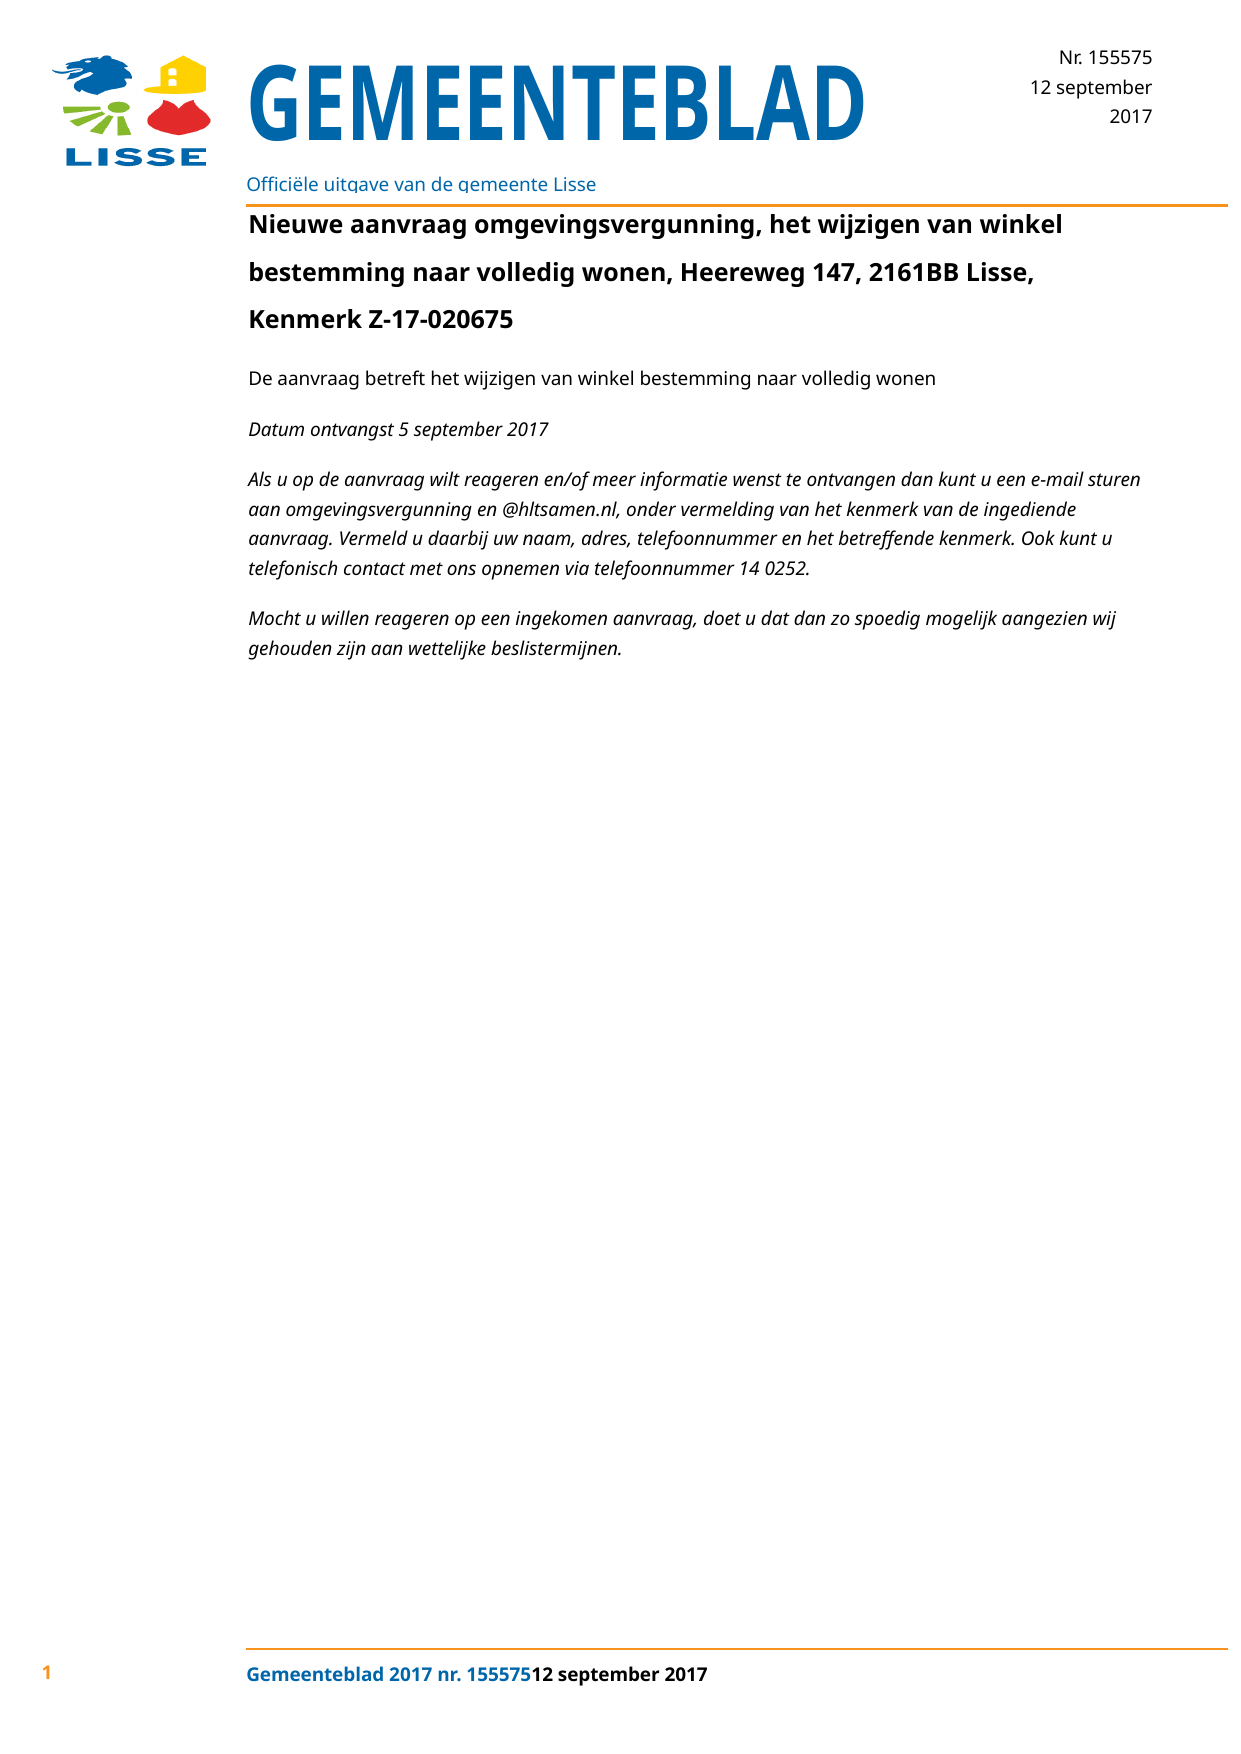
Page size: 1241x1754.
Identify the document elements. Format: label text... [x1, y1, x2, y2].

text Mocht u willen reageren op een ingekomen aanvraag, doet u dat dan zo spoedig mogelijk aangezien wij gehouden zijn aan wettelijke beslistermijnen. [248, 606, 1152, 661]
text De aanvraag betreft het wijzigen van winkel bestemming naar volledig wonen [248, 366, 1152, 391]
text Datum ontvangst 5 september 2017 [248, 416, 1152, 442]
text Als u op de aanvraag wilt reageren en/of meer informatie wenst te ontvangen dan kunt u een e-mail sturen aan omgevingsvergunning en @hltsamen.nl, onder vermelding van het kenmerk van de ingediende aanvraag. Vermeld u daarbij uw naam, adres, telefoonnummer en het betreffende kenmerk. Ook kunt u telefonisch contact met ons opnemen via telefoonnummer 14 0252. [248, 466, 1152, 581]
text Nieuwe aanvraag omgevingsvergunning, het wijzigen van winkel bestemming naar volledig wonen, Heereweg 147, 2161BB Lisse, Kenmerk Z-17-020675 [248, 207, 1152, 336]
picture [41, 47, 231, 172]
